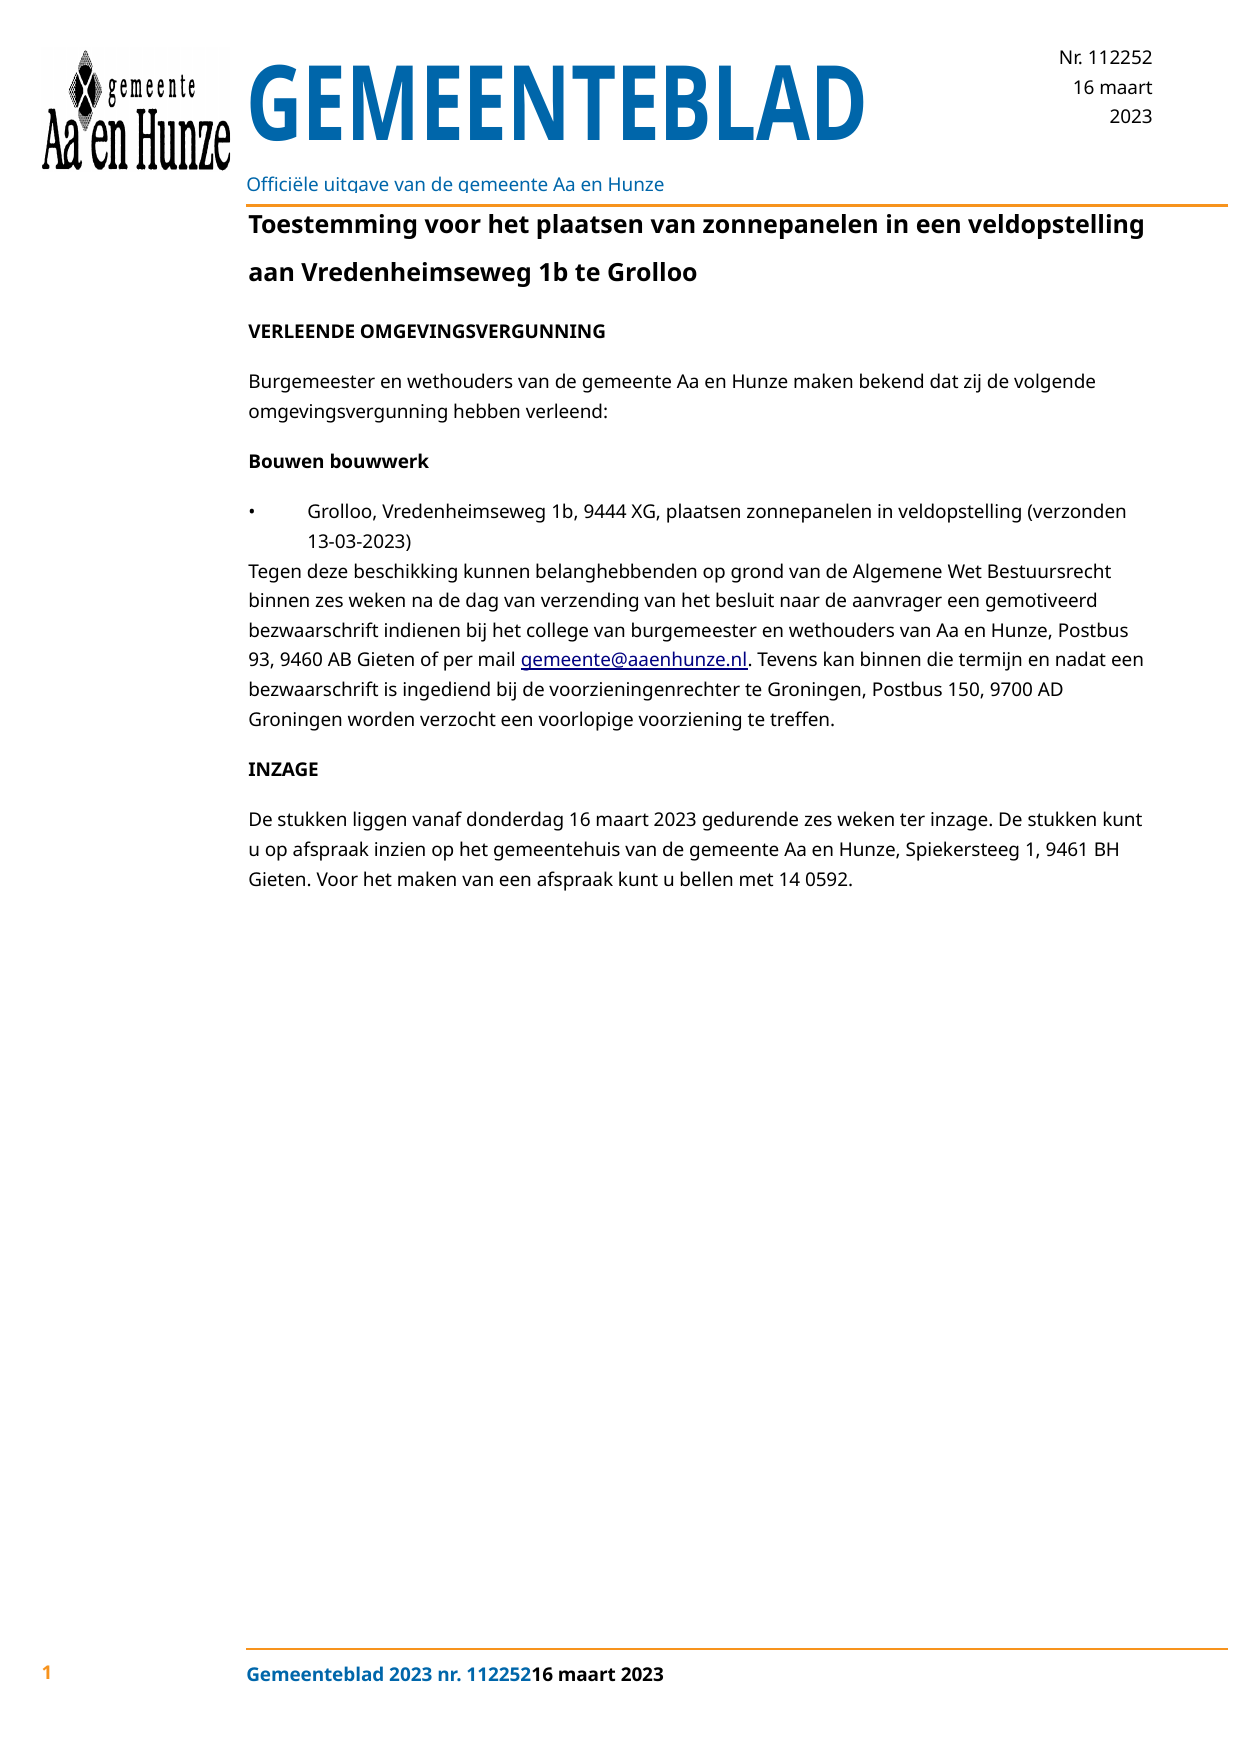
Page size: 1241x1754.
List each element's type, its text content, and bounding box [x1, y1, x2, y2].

picture [41, 47, 231, 172]
text INZAGE [248, 756, 1152, 782]
text Toestemming voor het plaatsen van zonnepanelen in een veldopstelling aan Vredenheimseweg 1b te Grolloo [248, 207, 1152, 288]
text De stukken liggen vanaf donderdag 16 maart 2023 gedurende zes weken ter inzage. De stukken kunt u op afspraak inzien op het gemeentehuis van de gemeente Aa en Hunze, Spiekersteeg 1, 9461 BH Gieten. Voor het maken van een afspraak kunt u bellen met 14 0592. [248, 807, 1152, 892]
list Grolloo, Vredenheimseweg 1b, 9444 XG, plaatsen zonnepanelen in veldopstelling (verzonden 13-03-2023) [248, 499, 1152, 554]
text Bouwen bouwwerk [248, 448, 1152, 474]
text Burgemeester en wethouders van de gemeente Aa en Hunze maken bekend dat zij de volgende omgevingsvergunning hebben verleend: [248, 368, 1152, 424]
text Tegen deze beschikking kunnen belanghebbenden op grond van de Algemene Wet Bestuursrecht binnen zes weken na de dag van verzending van het besluit naar de aanvrager een gemotiveerd bezwaarschrift indienen bij het college van burgemeester en wethouders van Aa en Hunze, Postbus 93, 9460 AB Gieten of per mail gemeente@aaenhunze.nl. Tevens kan binnen die termijn en nadat een bezwaarschrift is ingediend bij de voorzieningenrechter te Groningen, Postbus 150, 9700 AD Groningen worden verzocht een voorlopige voorziening te treffen. [248, 558, 1152, 732]
text VERLEENDE OMGEVINGSVERGUNNING [248, 318, 1152, 344]
